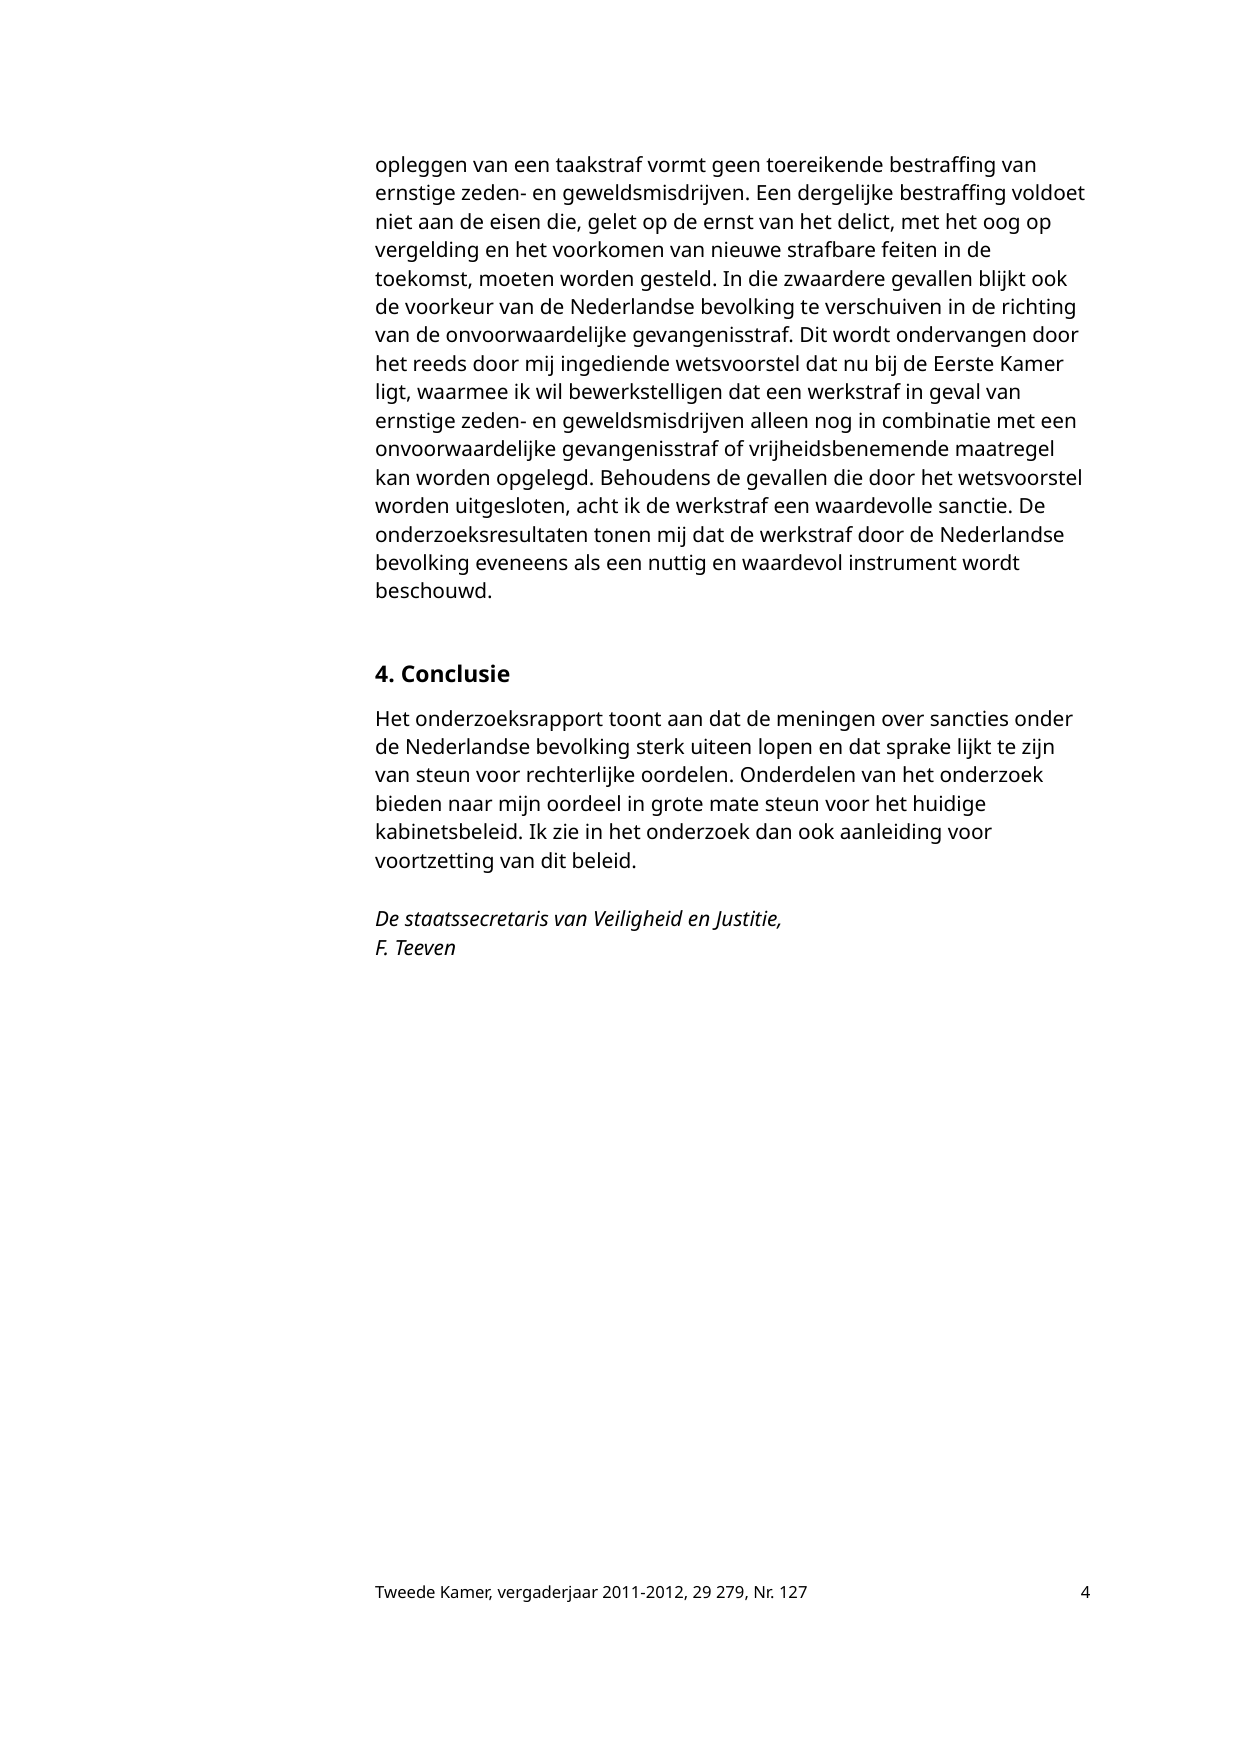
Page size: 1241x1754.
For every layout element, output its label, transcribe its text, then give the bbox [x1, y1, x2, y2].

text De staatssecretaris van Veiligheid en Justitie, [375, 904, 1090, 933]
text opleggen van een taakstraf vormt geen toereikende bestraffing van ernstige zeden- en geweldsmisdrijven. Een dergelijke bestraffing voldoet niet aan de eisen die, gelet op de ernst van het delict, met het oog op vergelding en het voorkomen van nieuwe strafbare feiten in de toekomst, moeten worden gesteld. In die zwaardere gevallen blijkt ook de voorkeur van de Nederlandse bevolking te verschuiven in de richting van de onvoorwaardelijke gevangenisstraf. Dit wordt ondervangen door het reeds door mij ingediende wetsvoorstel dat nu bij de Eerste Kamer ligt, waarmee ik wil bewerkstelligen dat een werkstraf in geval van ernstige zeden- en geweldsmisdrijven alleen nog in combinatie met een onvoorwaardelijke gevangenisstraf of vrijheidsbenemende maatregel kan worden opgelegd. Behoudens de gevallen die door het wetsvoorstel worden uitgesloten, acht ik de werkstraf een waardevolle sanctie. De onderzoeksresultaten tonen mij dat de werkstraf door de Nederlandse bevolking eveneens als een nuttig en waardevol instrument wordt beschouwd. [375, 150, 1090, 605]
text F. Teeven [375, 933, 1090, 961]
subtitle 4. Conclusie [375, 657, 1090, 689]
text Het onderzoeksrapport toont aan dat de meningen over sancties onder de Nederlandse bevolking sterk uiteen lopen en dat sprake lijkt te zijn van steun voor rechterlijke oordelen. Onderdelen van het onderzoek bieden naar mijn oordeel in grote mate steun voor het huidige kabinetsbeleid. Ik zie in het onderzoek dan ook aanleiding voor voortzetting van dit beleid. [375, 704, 1090, 874]
